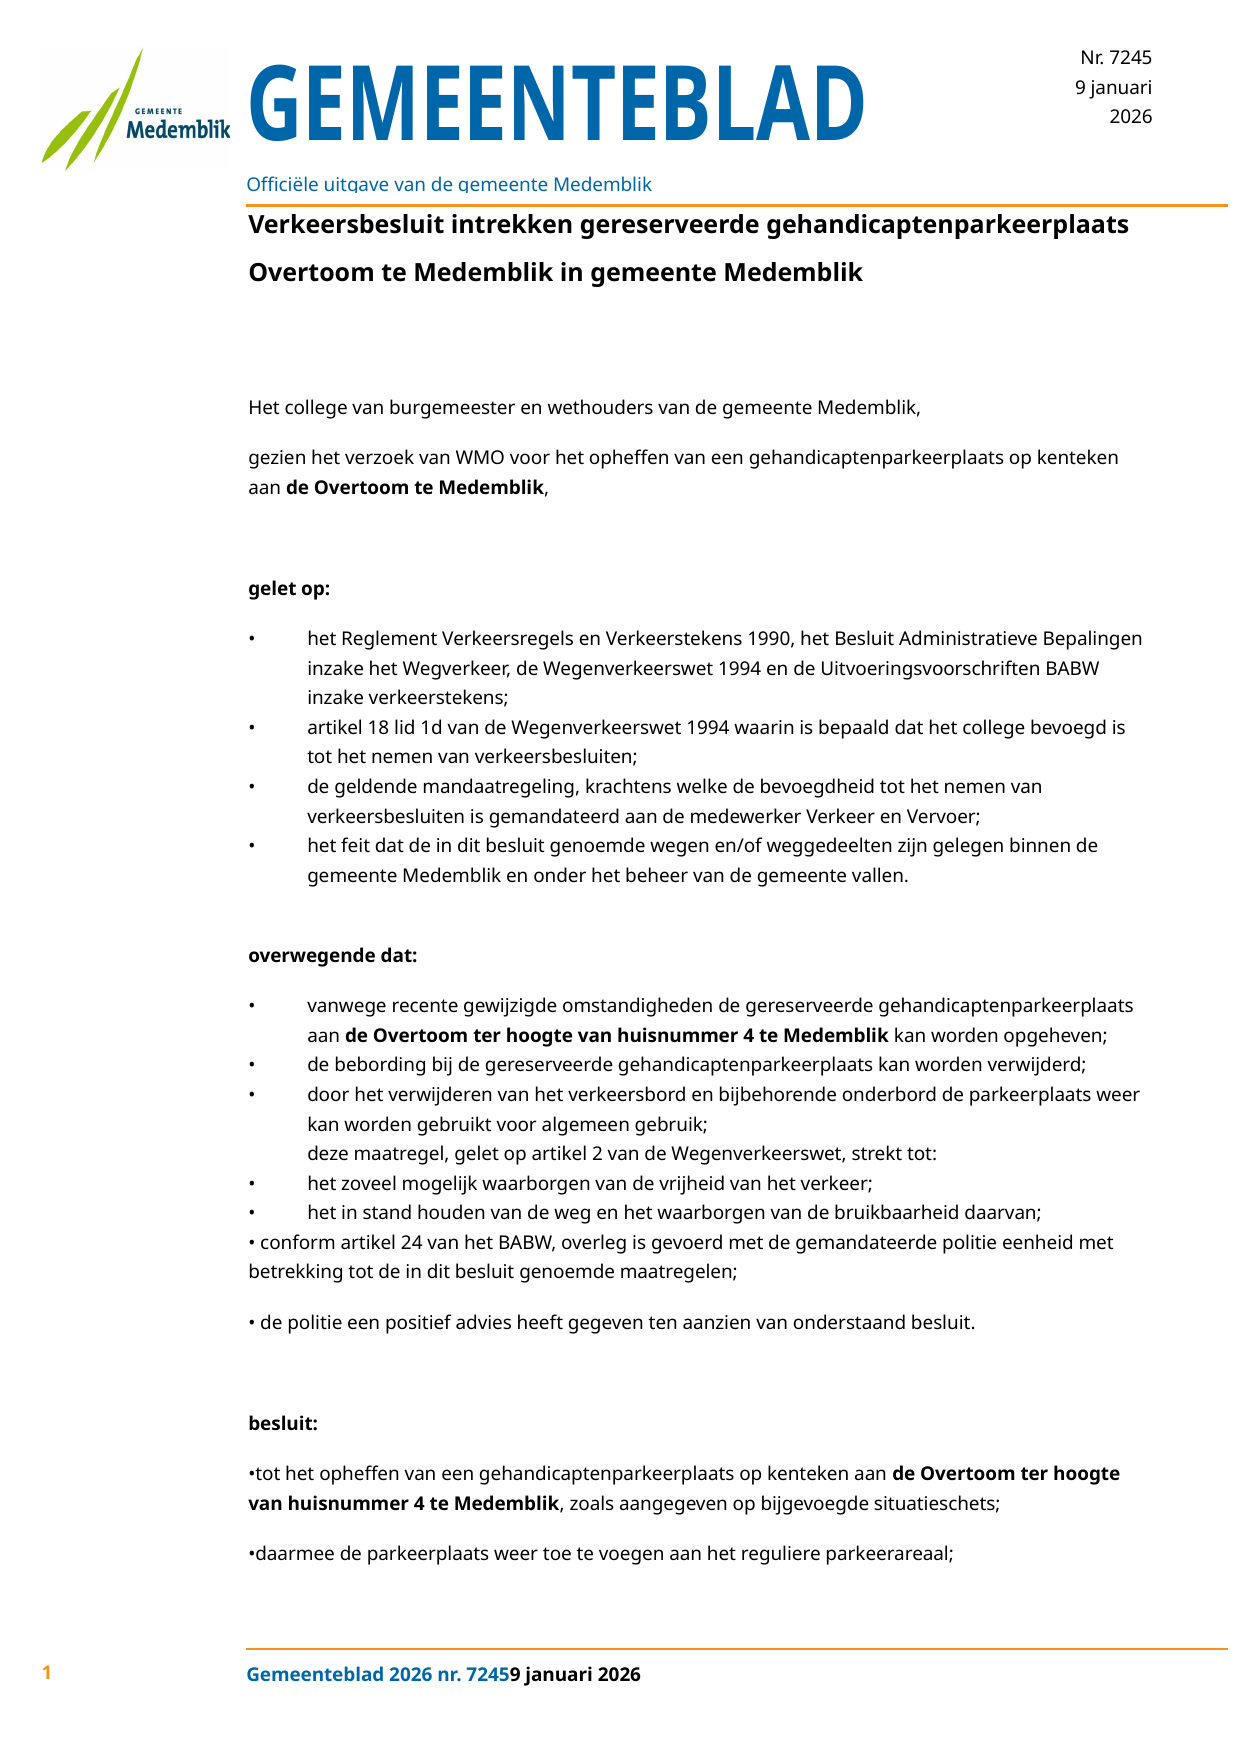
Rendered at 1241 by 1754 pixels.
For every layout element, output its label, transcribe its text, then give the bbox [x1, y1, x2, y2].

text Verkeersbesluit intrekken gereserveerde gehandicaptenparkeerplaats Overtoom te Medemblik in gemeente Medemblik [248, 207, 1152, 288]
list vanwege recente gewijzigde omstandigheden de gereserveerde gehandicaptenparkeerplaats aan de Overtoom ter hoogte van huisnummer 4 te Medemblik kan worden opgeheven; [248, 992, 1152, 1048]
text Het college van burgemeester en wethouders van de gemeente Medemblik, [248, 394, 1152, 420]
list het Reglement Verkeersregels en Verkeerstekens 1990, het Besluit Administratieve Bepalingen inzake het Wegverkeer, de Wegenverkeerswet 1994 en de Uitvoeringsvoorschriften BABW inzake verkeerstekens; [248, 625, 1152, 710]
picture [41, 47, 231, 172]
text gezien het verzoek van WMO voor het opheffen van een gehandicaptenparkeerplaats op kenteken aan de Overtoom te Medemblik, [248, 444, 1152, 500]
list artikel 18 lid 1d van de Wegenverkeerswet 1994 waarin is bepaald dat het college bevoegd is tot het nemen van verkeersbesluiten; [248, 714, 1152, 769]
list het zoveel mogelijk waarborgen van de vrijheid van het verkeer; [248, 1170, 1152, 1196]
list de bebording bij de gereserveerde gehandicaptenparkeerplaats kan worden verwijderd; [248, 1052, 1152, 1077]
list door het verwijderen van het verkeersbord en bijbehorende onderbord de parkeerplaats weer kan worden gebruikt voor algemeen gebruik; [248, 1081, 1152, 1136]
text • de politie een positief advies heeft gegeven ten aanzien van onderstaand besluit. [248, 1309, 1152, 1335]
text •tot het opheffen van een gehandicaptenparkeerplaats op kenteken aan de Overtoom ter hoogte van huisnummer 4 te Medemblik, zoals aangegeven op bijgevoegde situatieschets; [248, 1460, 1152, 1516]
text overwegende dat: [248, 942, 1152, 968]
list de geldende mandaatregeling, krachtens welke de bevoegdheid tot het nemen van verkeersbesluiten is gemandateerd aan de medewerker Verkeer en Vervoer; [248, 773, 1152, 828]
text •daarmee de parkeerplaats weer toe te voegen aan het reguliere parkeerareaal; [248, 1540, 1152, 1566]
text • conform artikel 24 van het BABW, overleg is gevoerd met de gemandateerde politie eenheid met betrekking tot de in dit besluit genoemde maatregelen; [248, 1229, 1152, 1284]
list het in stand houden van de weg en het waarborgen van de bruikbaarheid daarvan; [248, 1199, 1152, 1225]
list het feit dat de in dit besluit genoemde wegen en/of weggedeelten zijn gelegen binnen de gemeente Medemblik en onder het beheer van de gemeente vallen. [248, 832, 1152, 888]
list deze maatregel, gelet op artikel 2 van de Wegenverkeerswet, strekt tot: [248, 1140, 1152, 1166]
text gelet op: [248, 575, 1152, 601]
text besluit: [248, 1410, 1152, 1436]
